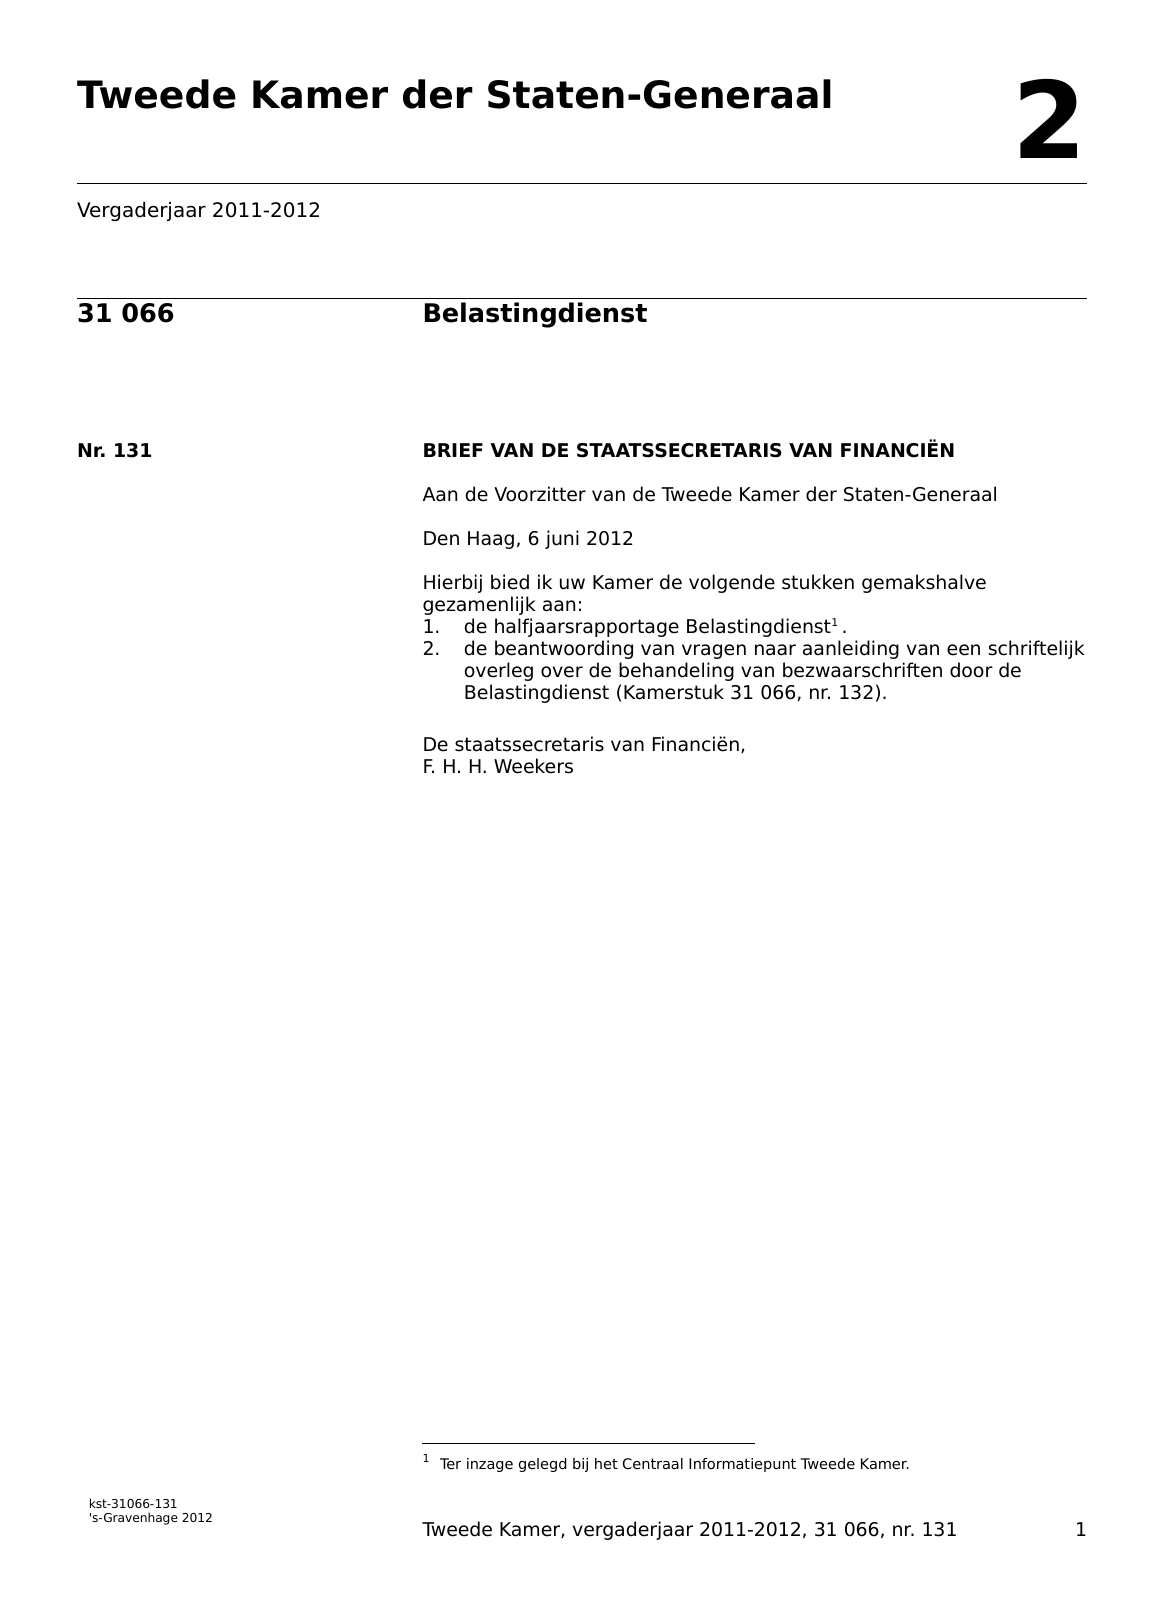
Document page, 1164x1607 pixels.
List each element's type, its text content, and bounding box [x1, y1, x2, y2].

text 1. de halfjaarsrapportage Belastingdienst. [422, 616, 1087, 638]
subtitle 31 066 Belastingdienst [77, 299, 1087, 329]
text 2. de beantwoording van vragen naar aanleiding van een schriftelijk overleg over de behandeling van bezwaarschriften door de Belastingdienst (Kamerstuk 31 066, nr. 132). [422, 638, 1087, 704]
text 's-Gravenhage 2012 [88, 1511, 323, 1525]
table_header 2 [886, 59, 1087, 183]
text Aan de Voorzitter van de Tweede Kamer der Staten-Generaal [422, 484, 1087, 506]
text Den Haag, 6 juni 2012 [422, 528, 1087, 550]
text Ter inzage gelegd bij het Centraal Informatiepunt Tweede Kamer. [422, 1452, 1087, 1474]
table_header Tweede Kamer der Staten-Generaal [77, 59, 886, 183]
text kst-31066-131 [88, 1497, 323, 1511]
text De staatssecretaris van Financiën, F. H. H. Weekers [422, 734, 1087, 778]
table_cell Vergaderjaar 2011-2012 [77, 184, 1087, 298]
subtitle Nr. 131 BRIEF VAN DE STAATSSECRETARIS VAN FINANCIËN [77, 440, 1087, 462]
text Hierbij bied ik uw Kamer de volgende stukken gemakshalve gezamenlijk aan: [422, 572, 1087, 616]
